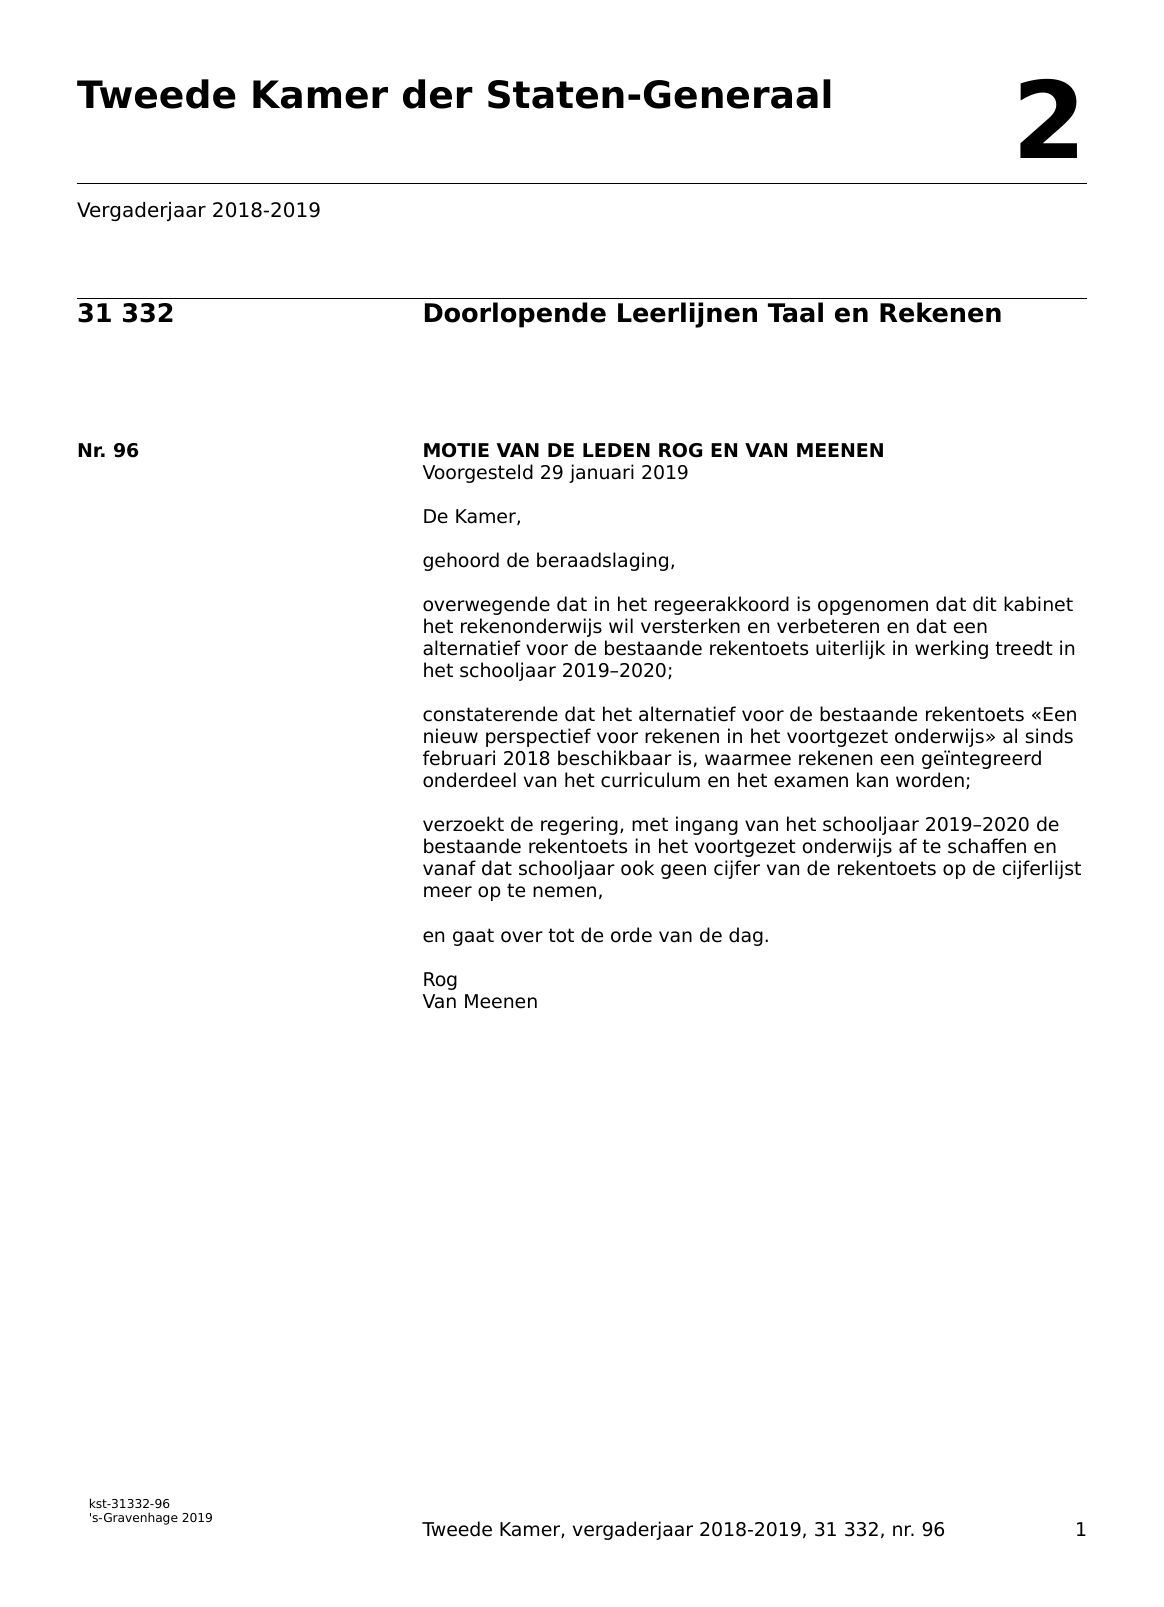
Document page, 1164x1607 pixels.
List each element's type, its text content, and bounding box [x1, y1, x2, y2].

text Rog [422, 969, 1087, 991]
text De Kamer, [422, 506, 1087, 528]
text Van Meenen [422, 991, 1087, 1013]
text gehoord de beraadslaging, [422, 550, 1087, 572]
text en gaat over tot de orde van de dag. [422, 924, 1087, 946]
text verzoekt de regering, met ingang van het schooljaar 2019–2020 de bestaande rekentoets in het voortgezet onderwijs af te schaffen en vanaf dat schooljaar ook geen cijfer van de rekentoets op de cijferlijst meer op te nemen, [422, 814, 1087, 902]
subtitle 31 332 Doorlopende Leerlijnen Taal en Rekenen [77, 299, 1087, 329]
text Voorgesteld 29 januari 2019 [422, 462, 1087, 484]
subtitle Nr. 96 MOTIE VAN DE LEDEN ROG EN VAN MEENEN [77, 440, 1087, 462]
text 's-Gravenhage 2019 [88, 1511, 323, 1525]
text kst-31332-96 [88, 1497, 323, 1511]
table_header Tweede Kamer der Staten-Generaal [77, 59, 886, 183]
table_header 2 [886, 59, 1087, 183]
text overwegende dat in het regeerakkoord is opgenomen dat dit kabinet het rekenonderwijs wil versterken en verbeteren en dat een alternatief voor de bestaande rekentoets uiterlijk in werking treedt in het schooljaar 2019–2020; [422, 594, 1087, 682]
text constaterende dat het alternatief voor de bestaande rekentoets «Een nieuw perspectief voor rekenen in het voortgezet onderwijs» al sinds februari 2018 beschikbaar is, waarmee rekenen een geïntegreerd onderdeel van het curriculum en het examen kan worden; [422, 704, 1087, 792]
table_cell Vergaderjaar 2018-2019 [77, 184, 1087, 298]
